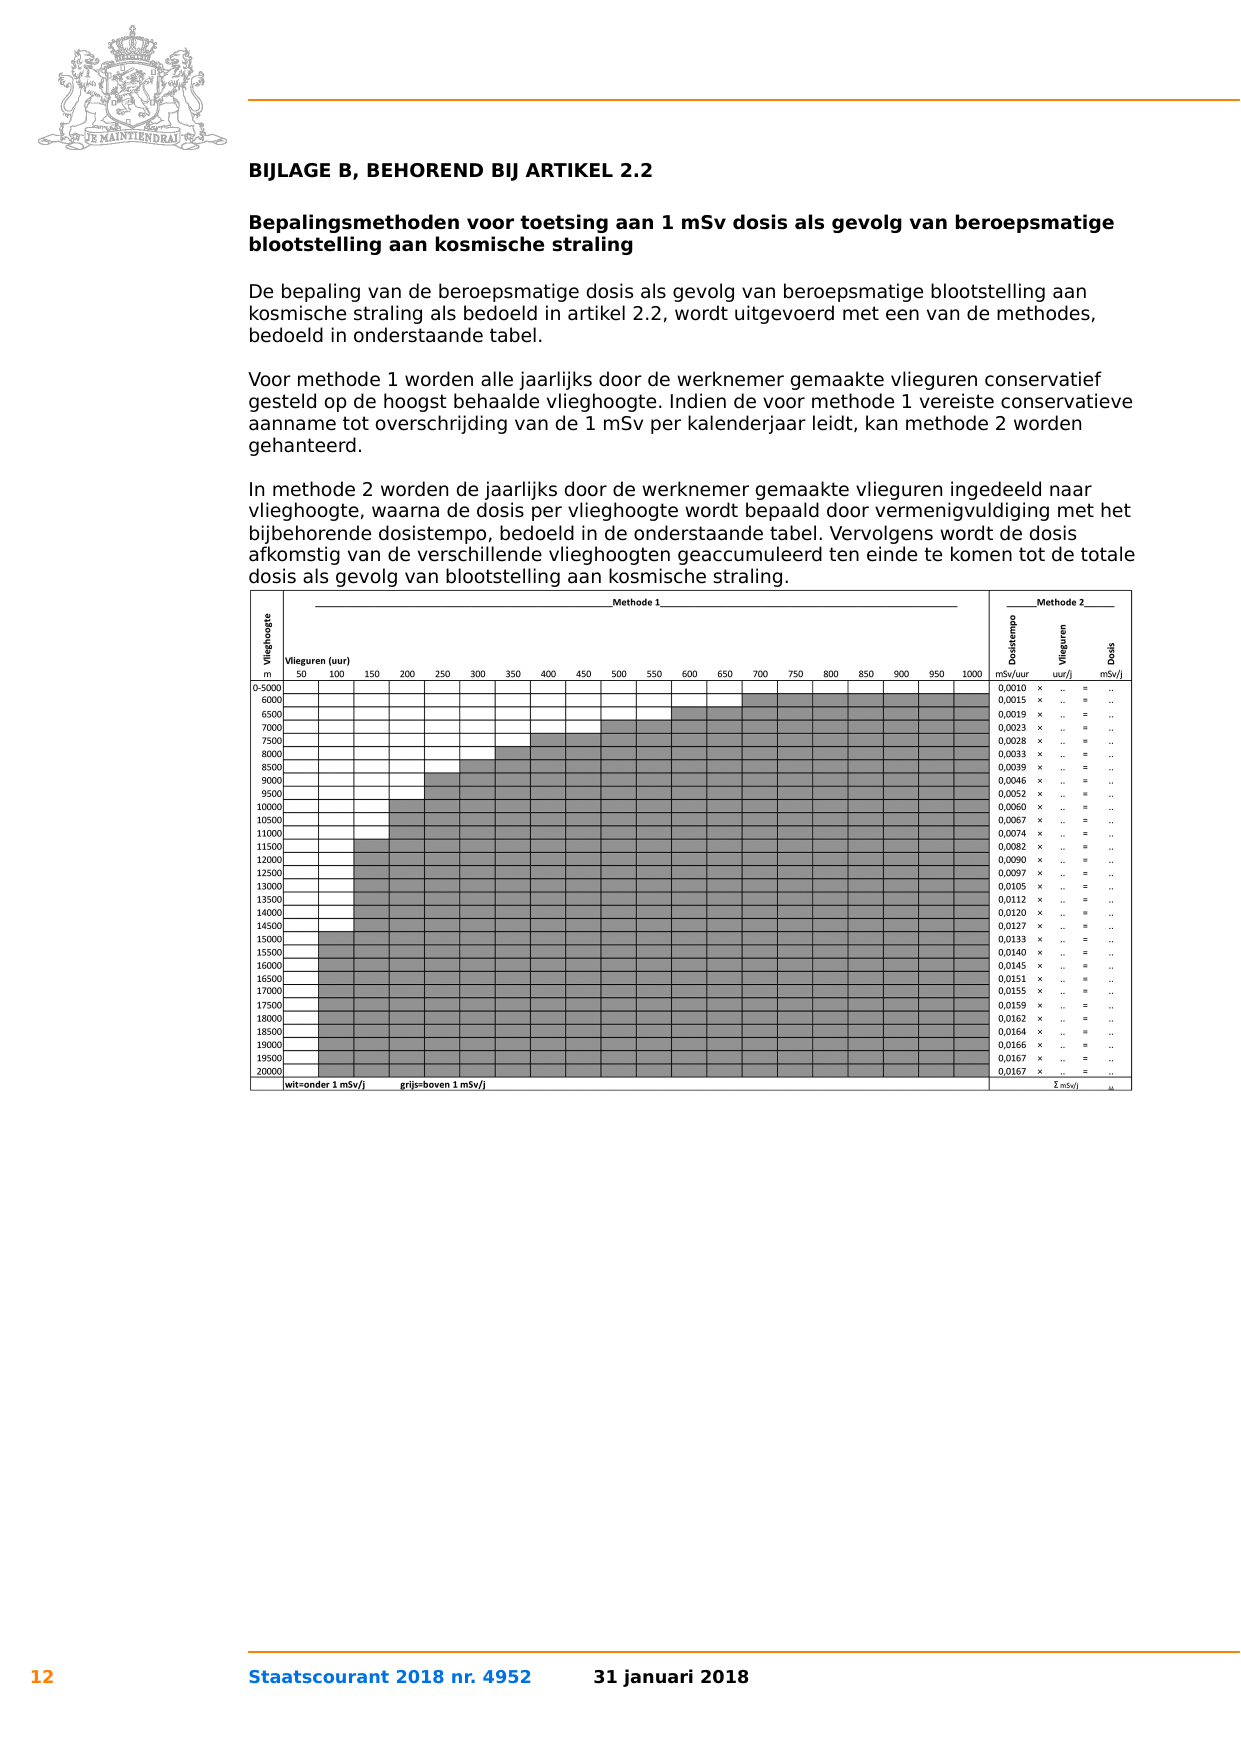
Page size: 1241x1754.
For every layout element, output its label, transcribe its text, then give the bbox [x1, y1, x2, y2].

text Voor methode 1 worden alle jaarlijks door de werknemer gemaakte vlieguren conservatief gesteld op de hoogst behaalde vlieghoogte. Indien de voor methode 1 vereiste conservatieve aanname tot overschrijding van de 1 mSv per kalenderjaar leidt, kan methode 2 worden gehanteerd. [248, 369, 1163, 457]
text De bepaling van de beroepsmatige dosis als gevolg van beroepsmatige blootstelling aan kosmische straling als bedoeld in artikel 2.2, wordt uitgevoerd met een van de methodes, bedoeld in onderstaande tabel. [248, 281, 1163, 347]
picture [248, 588, 1134, 1091]
subtitle BIJLAGE B, BEHOREND BIJ ARTIKEL 2.2 [248, 160, 1163, 182]
text In methode 2 worden de jaarlijks door de werknemer gemaakte vlieguren ingedeeld naar vlieghoogte, waarna de dosis per vlieghoogte wordt bepaald door vermenigvuldiging met het bijbehorende dosistempo, bedoeld in de onderstaande tabel. Vervolgens wordt de dosis afkomstig van de verschillende vlieghoogten geaccumuleerd ten einde te komen tot de totale dosis als gevolg van blootstelling aan kosmische straling. [248, 478, 1163, 1090]
picture [38, 25, 227, 150]
subtitle Bepalingsmethoden voor toetsing aan 1 mSv dosis als gevolg van beroepsmatige blootstelling aan kosmische straling [248, 212, 1163, 256]
